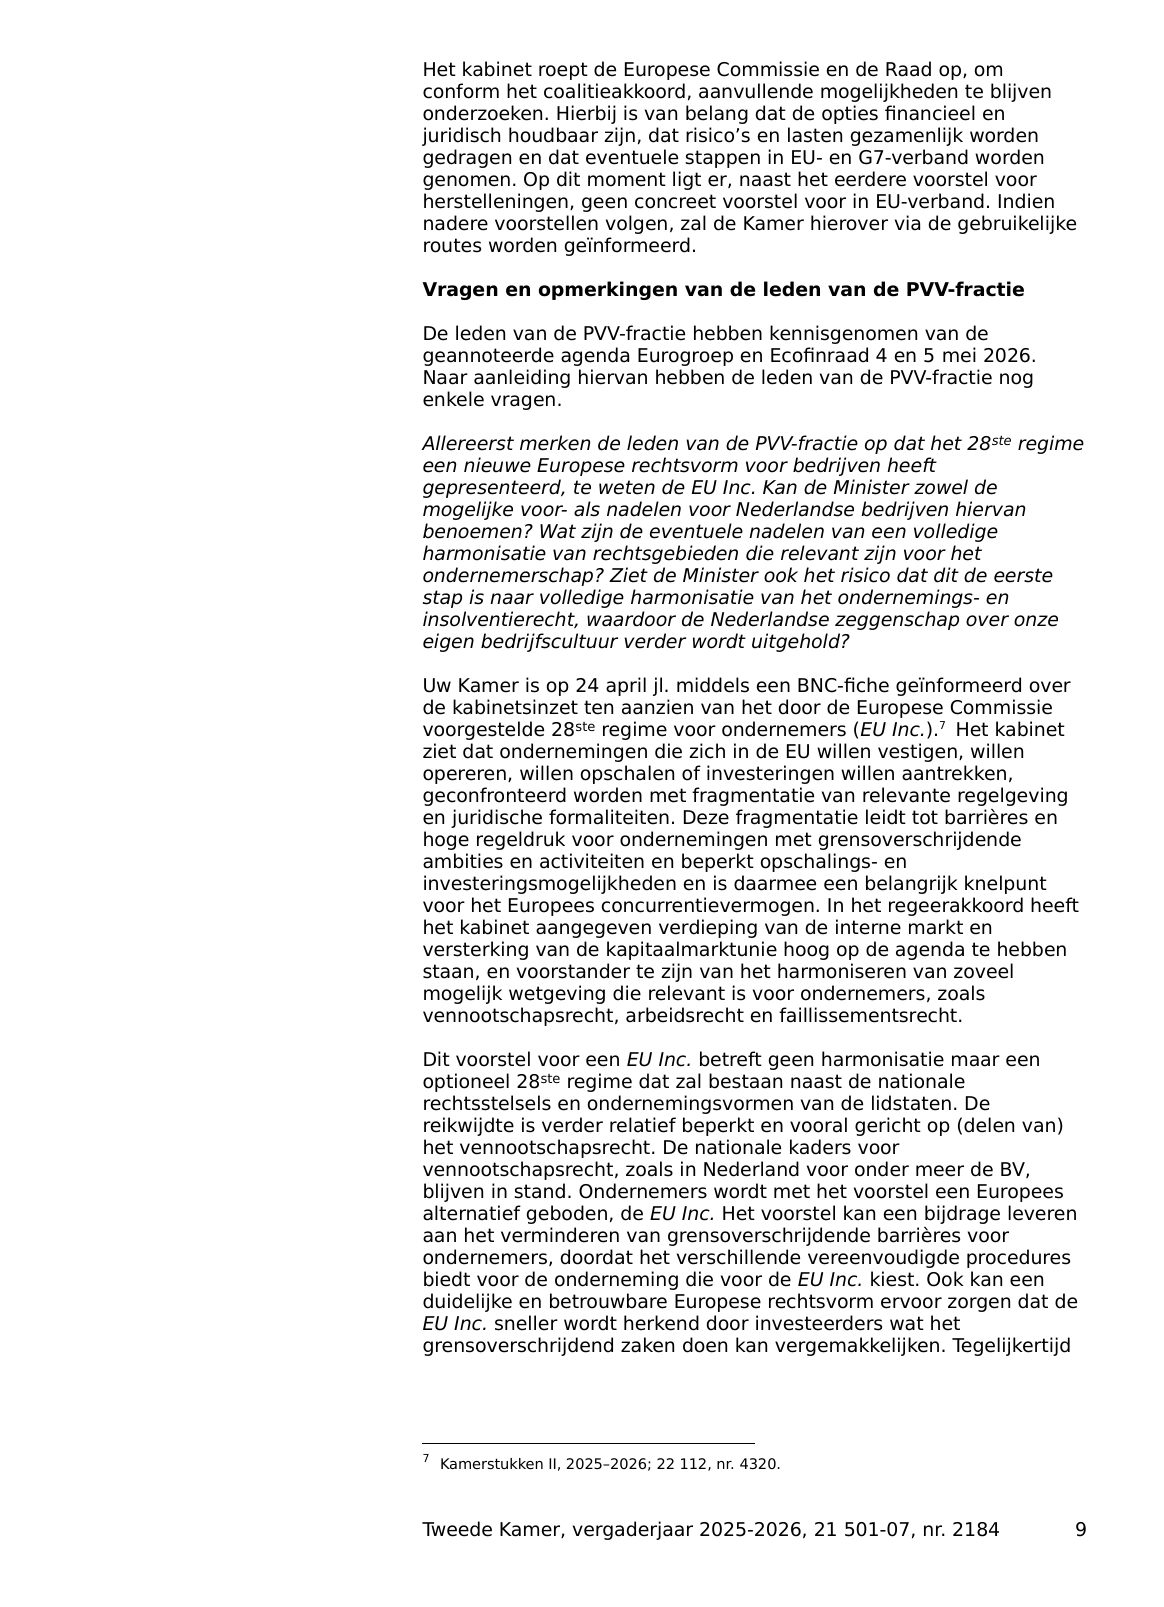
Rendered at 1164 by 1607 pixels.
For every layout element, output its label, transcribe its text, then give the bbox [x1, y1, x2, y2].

subtitle Vragen en opmerkingen van de leden van de PVV-fractie [422, 279, 1087, 301]
text Allereerst merken de leden van de PVV-fractie op dat het 28ste regime een nieuwe Europese rechtsvorm voor bedrijven heeft gepresenteerd, te weten de EU Inc. Kan de Minister zowel de mogelijke voor- als nadelen voor Nederlandse bedrijven hiervan benoemen? Wat zijn de eventuele nadelen van een volledige harmonisatie van rechtsgebieden die relevant zijn voor het ondernemerschap? Ziet de Minister ook het risico dat dit de eerste stap is naar volledige harmonisatie van het ondernemings- en insolventierecht, waardoor de Nederlandse zeggenschap over onze eigen bedrijfscultuur verder wordt uitgehold? [422, 433, 1087, 653]
text Het kabinet roept de Europese Commissie en de Raad op, om conform het coalitieakkoord, aanvullende mogelijkheden te blijven onderzoeken. Hierbij is van belang dat de opties financieel en juridisch houdbaar zijn, dat risico’s en lasten gezamenlijk worden gedragen en dat eventuele stappen in EU- en G7-verband worden genomen. Op dit moment ligt er, naast het eerdere voorstel voor herstelleningen, geen concreet voorstel voor in EU-verband. Indien nadere voorstellen volgen, zal de Kamer hierover via de gebruikelijke routes worden geïnformeerd. [422, 59, 1087, 257]
text Uw Kamer is op 24 april jl. middels een BNC-fiche geïnformeerd over de kabinetsinzet ten aanzien van het door de Europese Commissie voorgestelde 28ste regime voor ondernemers (EU Inc.). Het kabinet ziet dat ondernemingen die zich in de EU willen vestigen, willen opereren, willen opschalen of investeringen willen aantrekken, geconfronteerd worden met fragmentatie van relevante regelgeving en juridische formaliteiten. Deze fragmentatie leidt tot barrières en hoge regeldruk voor ondernemingen met grensoverschrijdende ambities en activiteiten en beperkt opschalings- en investeringsmogelijkheden en is daarmee een belangrijk knelpunt voor het Europees concurrentievermogen. In het regeerakkoord heeft het kabinet aangegeven verdieping van de interne markt en versterking van de kapitaalmarktunie hoog op de agenda te hebben staan, en voorstander te zijn van het harmoniseren van zoveel mogelijk wetgeving die relevant is voor ondernemers, zoals vennootschapsrecht, arbeidsrecht en faillissementsrecht. [422, 675, 1087, 1027]
text Kamerstukken II, 2025–2026; 22 112, nr. 4320. [422, 1452, 1087, 1474]
text De leden van de PVV-fractie hebben kennisgenomen van de geannoteerde agenda Eurogroep en Ecofinraad 4 en 5 mei 2026. Naar aanleiding hiervan hebben de leden van de PVV-fractie nog enkele vragen. [422, 323, 1087, 411]
text Dit voorstel voor een EU Inc. betreft geen harmonisatie maar een optioneel 28ste regime dat zal bestaan naast de nationale rechtsstelsels en ondernemingsvormen van de lidstaten. De reikwijdte is verder relatief beperkt en vooral gericht op (delen van) het vennootschapsrecht. De nationale kaders voor vennootschapsrecht, zoals in Nederland voor onder meer de BV, blijven in stand. Ondernemers wordt met het voorstel een Europees alternatief geboden, de EU Inc. Het voorstel kan een bijdrage leveren aan het verminderen van grensoverschrijdende barrières voor ondernemers, doordat het verschillende vereenvoudigde procedures biedt voor de onderneming die voor de EU Inc. kiest. Ook kan een duidelijke en betrouwbare Europese rechtsvorm ervoor zorgen dat de EU Inc. sneller wordt herkend door investeerders wat het grensoverschrijdend zaken doen kan vergemakkelijken. Tegelijkertijd [422, 1049, 1087, 1357]
